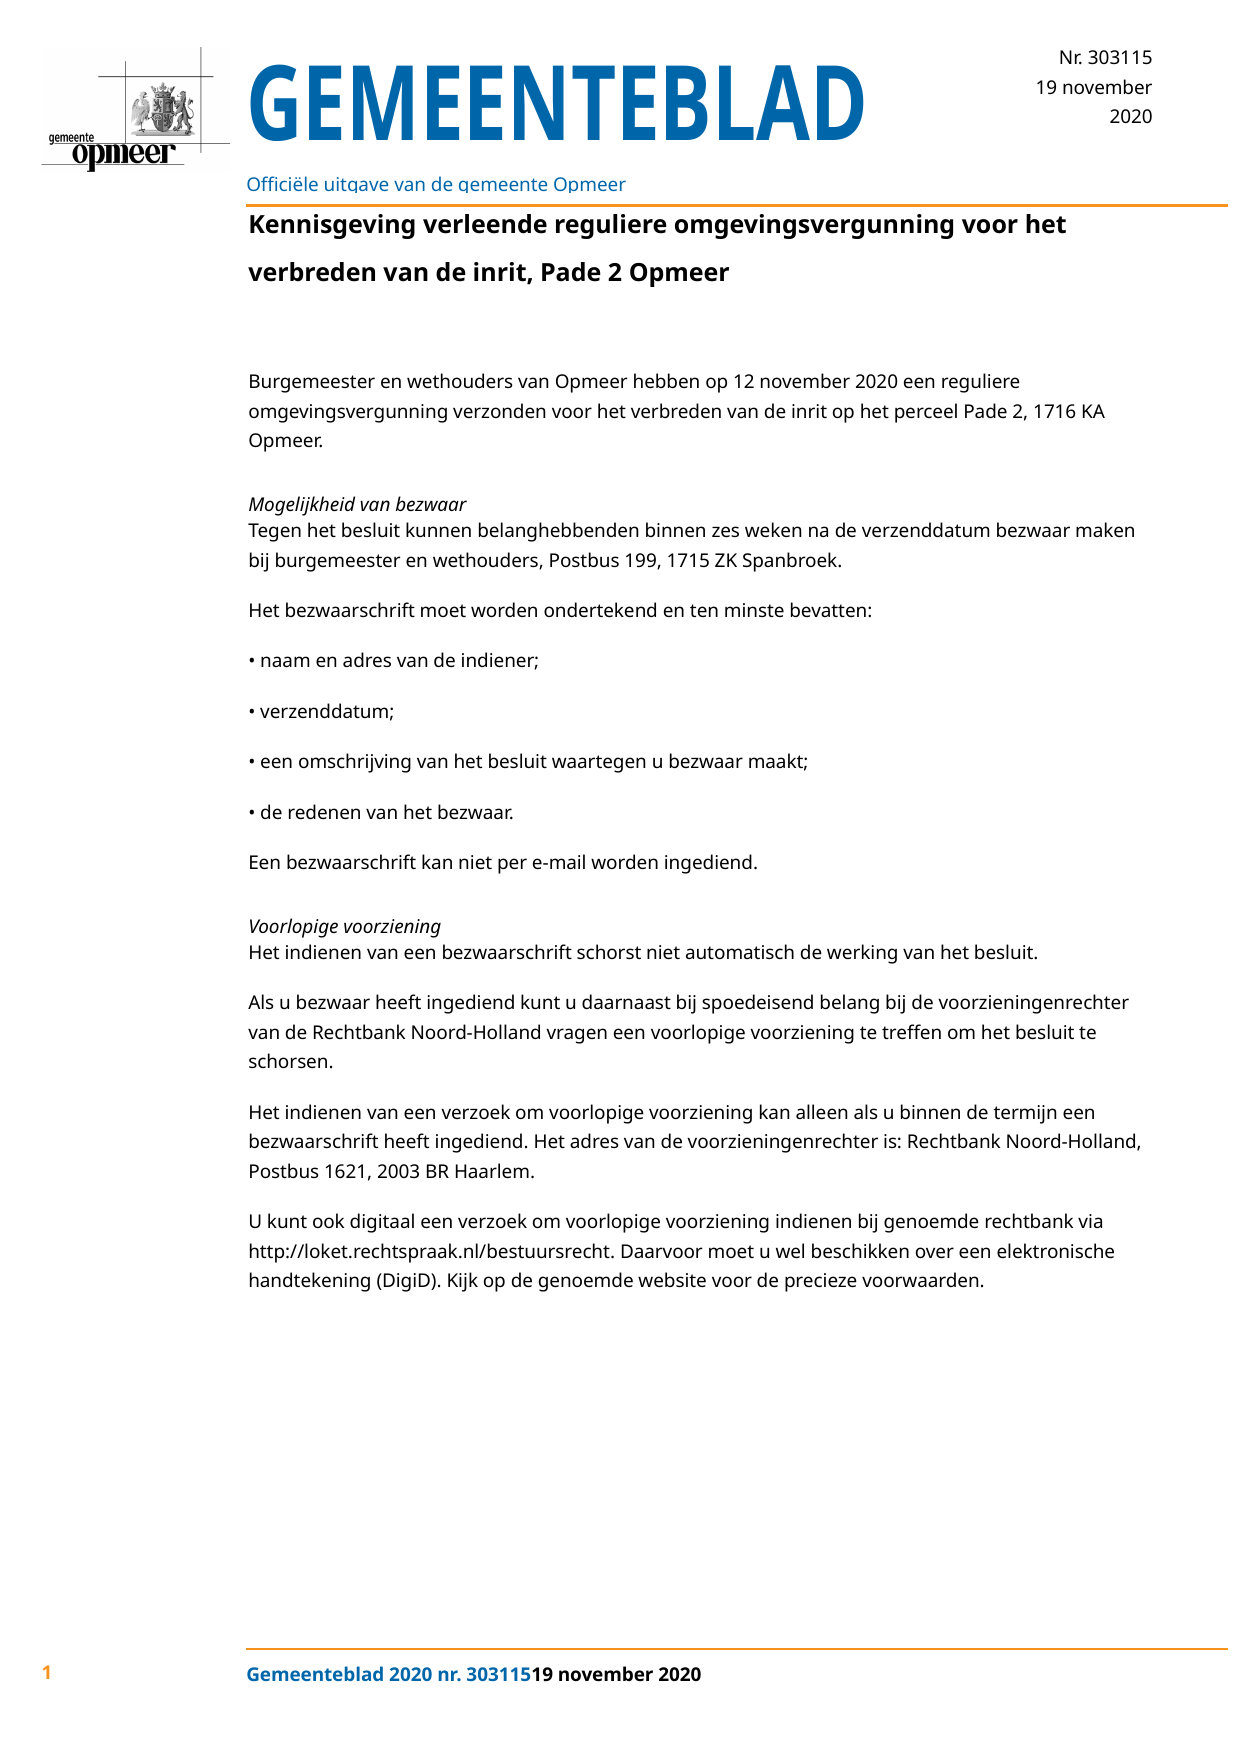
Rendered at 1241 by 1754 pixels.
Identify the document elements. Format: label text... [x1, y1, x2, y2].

text • naam en adres van de indiener; [248, 648, 1152, 673]
text • verzenddatum; [248, 698, 1152, 724]
text Het indienen van een bezwaarschrift schorst niet automatisch de werking van het besluit. [248, 939, 1152, 965]
text • een omschrijving van het besluit waartegen u bezwaar maakt; [248, 748, 1152, 774]
text Kennisgeving verleende reguliere omgevingsvergunning voor het verbreden van de inrit, Pade 2 Opmeer [248, 207, 1152, 288]
text Burgemeester en wethouders van Opmeer hebben op 12 november 2020 een reguliere omgevingsvergunning verzonden voor het verbreden van de inrit op het perceel Pade 2, 1716 KA Opmeer. [248, 368, 1152, 453]
text Het indienen van een verzoek om voorlopige voorziening kan alleen als u binnen de termijn een bezwaarschrift heeft ingediend. Het adres van de voorzieningenrechter is: Rechtbank Noord-Holland, Postbus 1621, 2003 BR Haarlem. [248, 1099, 1152, 1184]
text Het bezwaarschrift moet worden ondertekend en ten minste bevatten: [248, 597, 1152, 623]
text Een bezwaarschrift kan niet per e-mail worden ingediend. [248, 849, 1152, 875]
text Tegen het besluit kunnen belanghebbenden binnen zes weken na de verzenddatum bezwaar maken bij burgemeester en wethouders, Postbus 199, 1715 ZK Spanbroek. [248, 517, 1152, 572]
text Mogelijkheid van bezwaar [248, 491, 1152, 517]
text Als u bezwaar heeft ingediend kunt u daarnaast bij spoedeisend belang bij de voorzieningenrechter van de Rechtbank Noord-Holland vragen een voorlopige voorziening te treffen om het besluit te schorsen. [248, 989, 1152, 1074]
text • de redenen van het bezwaar. [248, 799, 1152, 824]
text Voorlopige voorziening [248, 913, 1152, 939]
picture [41, 47, 231, 172]
text U kunt ook digitaal een verzoek om voorlopige voorziening indienen bij genoemde rechtbank via http://loket.rechtspraak.nl/bestuursrecht. Daarvoor moet u wel beschikken over een elektronische handtekening (DigiD). Kijk op de genoemde website voor de precieze voorwaarden. [248, 1208, 1152, 1293]
